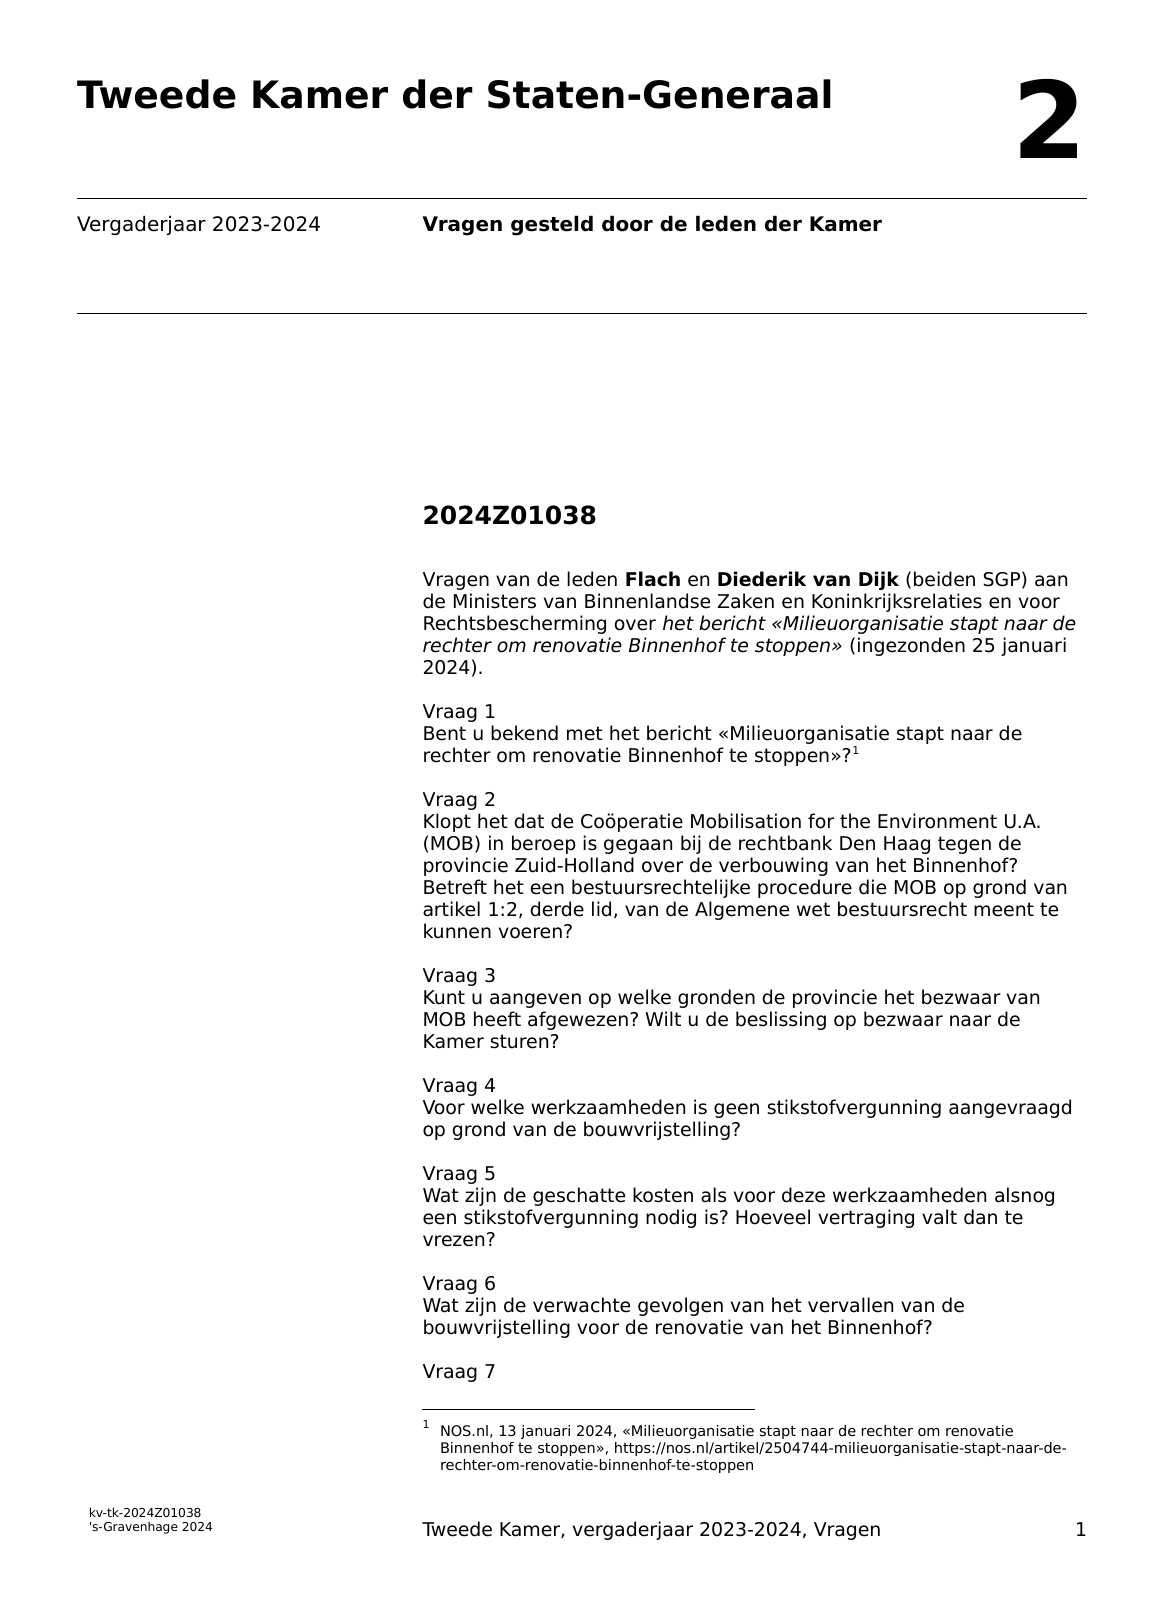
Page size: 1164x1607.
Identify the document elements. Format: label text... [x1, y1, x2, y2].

text NOS.nl, 13 januari 2024, «Milieuorganisatie stapt naar de rechter om renovatie Binnenhof te stoppen», https://nos.nl/artikel/2504744-milieuorganisatie-stapt-naar-de-rechter-om-renovatie-binnenhof-te-stoppen [422, 1418, 1087, 1474]
text Vraag 6 [422, 1273, 1087, 1295]
text Kunt u aangeven op welke gronden de provincie het bezwaar van MOB heeft afgewezen? Wilt u de beslissing op bezwaar naar de Kamer sturen? [422, 987, 1087, 1053]
text Voor welke werkzaamheden is geen stikstofvergunning aangevraagd op grond van de bouwvrijstelling? [422, 1097, 1087, 1141]
text Vraag 5 [422, 1163, 1087, 1185]
text Wat zijn de geschatte kosten als voor deze werkzaamheden alsnog een stikstofvergunning nodig is? Hoeveel vertraging valt dan te vrezen? [422, 1185, 1087, 1251]
table_cell Vergaderjaar 2023-2024 [77, 199, 422, 313]
table_header Tweede Kamer der Staten-Generaal [77, 59, 886, 198]
text Klopt het dat de Coöperatie Mobilisation for the Environment U.A. (MOB) in beroep is gegaan bij de rechtbank Den Haag tegen de provincie Zuid-Holland over de verbouwing van het Binnenhof? Betreft het een bestuursrechtelijke procedure die MOB op grond van artikel 1:2, derde lid, van de Algemene wet bestuursrecht meent te kunnen voeren? [422, 811, 1087, 943]
table_header 2 [886, 59, 1087, 198]
text Vraag 7 [422, 1361, 1087, 1383]
text Wat zijn de verwachte gevolgen van het vervallen van de bouwvrijstelling voor de renovatie van het Binnenhof? [422, 1295, 1087, 1339]
text Vraag 3 [422, 965, 1087, 987]
table_cell Vragen gesteld door de leden der Kamer [422, 199, 1087, 313]
text kv-tk-2024Z01038 [88, 1506, 323, 1520]
text 's-Gravenhage 2024 [88, 1520, 323, 1534]
text Vraag 4 [422, 1075, 1087, 1097]
text Bent u bekend met het bericht «Milieuorganisatie stapt naar de rechter om renovatie Binnenhof te stoppen»? [422, 723, 1087, 767]
text Vragen van de leden Flach en Diederik van Dijk (beiden SGP) aan de Ministers van Binnenlandse Zaken en Koninkrijksrelaties en voor Rechtsbescherming over het bericht «Milieuorganisatie stapt naar de rechter om renovatie Binnenhof te stoppen» (ingezonden 25 januari 2024). [422, 569, 1087, 679]
text Vraag 2 [422, 789, 1087, 811]
text Vraag 1 [422, 701, 1087, 723]
text 2024Z01038 [422, 501, 1087, 531]
